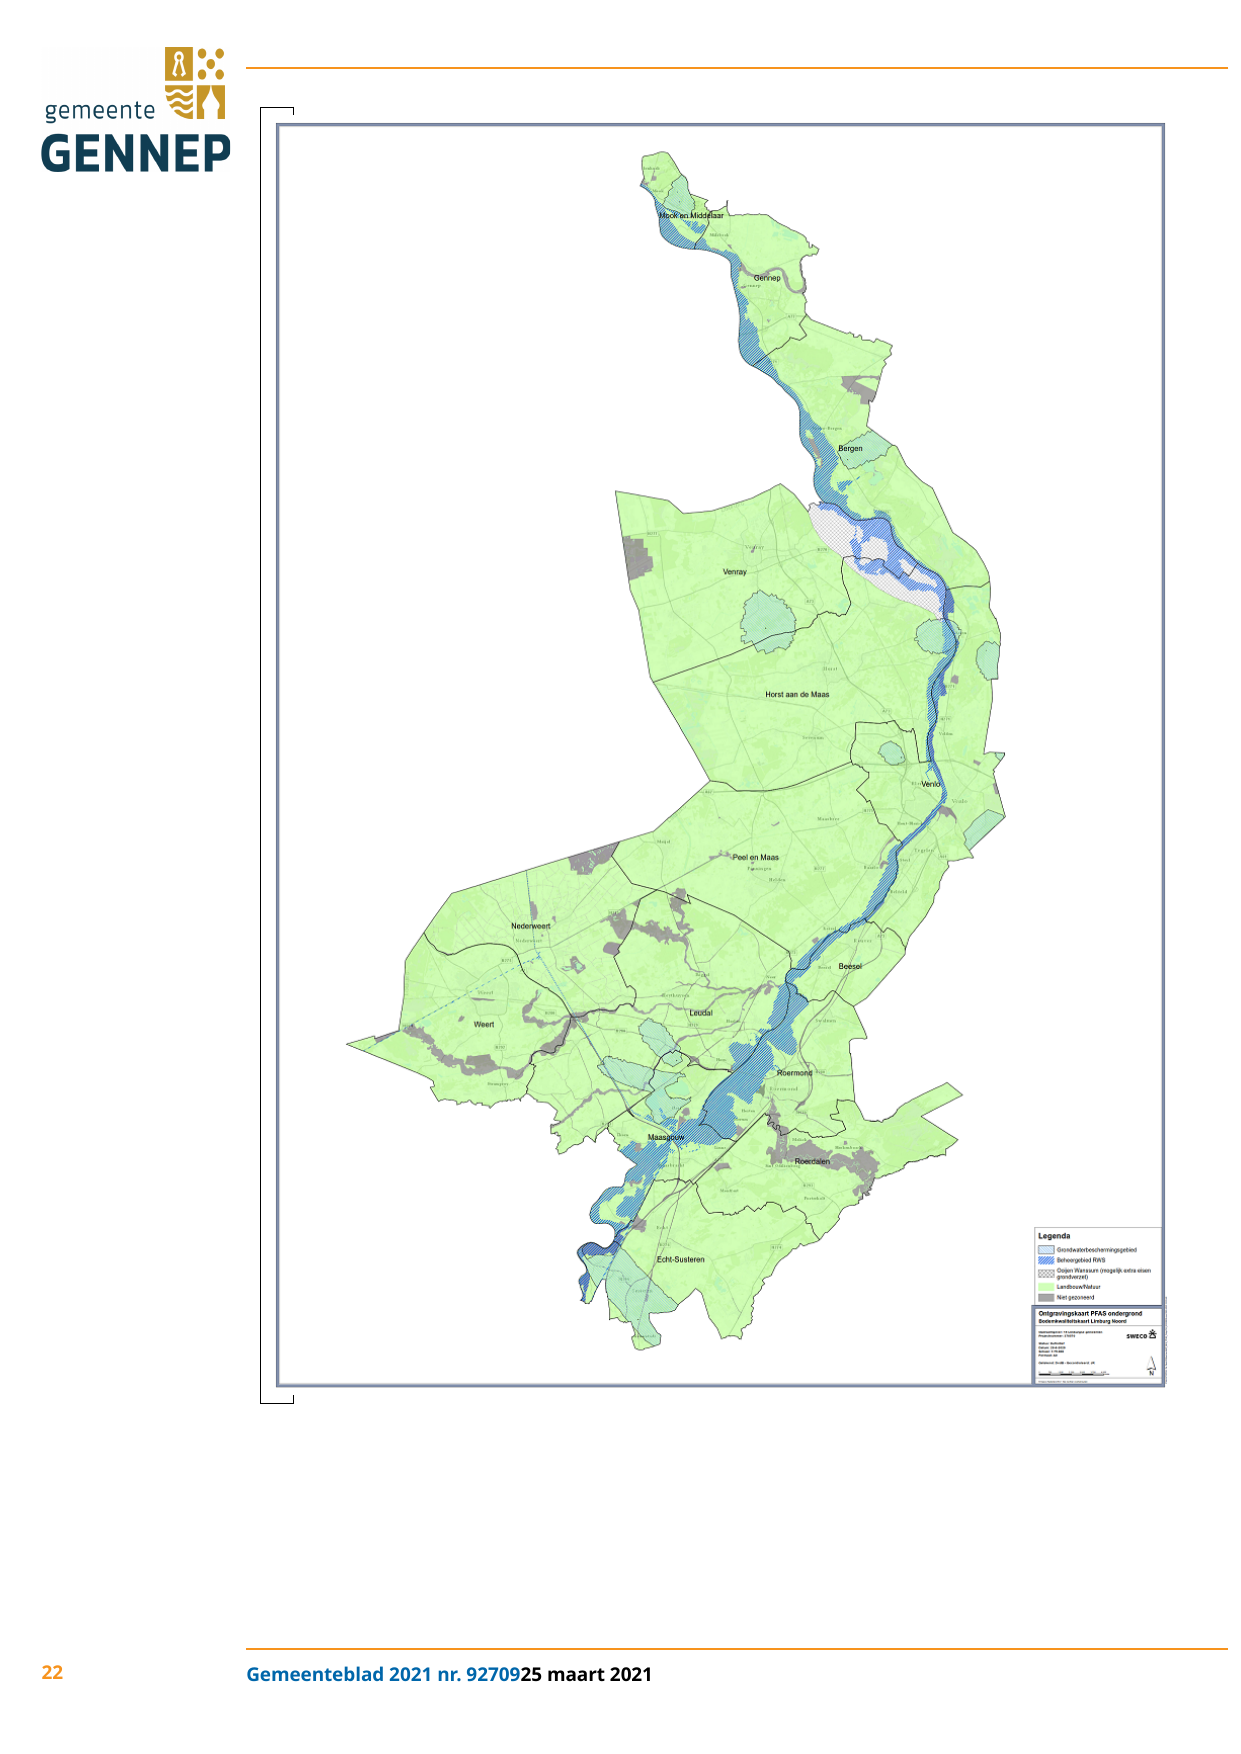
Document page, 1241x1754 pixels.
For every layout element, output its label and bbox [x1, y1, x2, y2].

picture [41, 47, 231, 172]
picture [268, 115, 1173, 1395]
